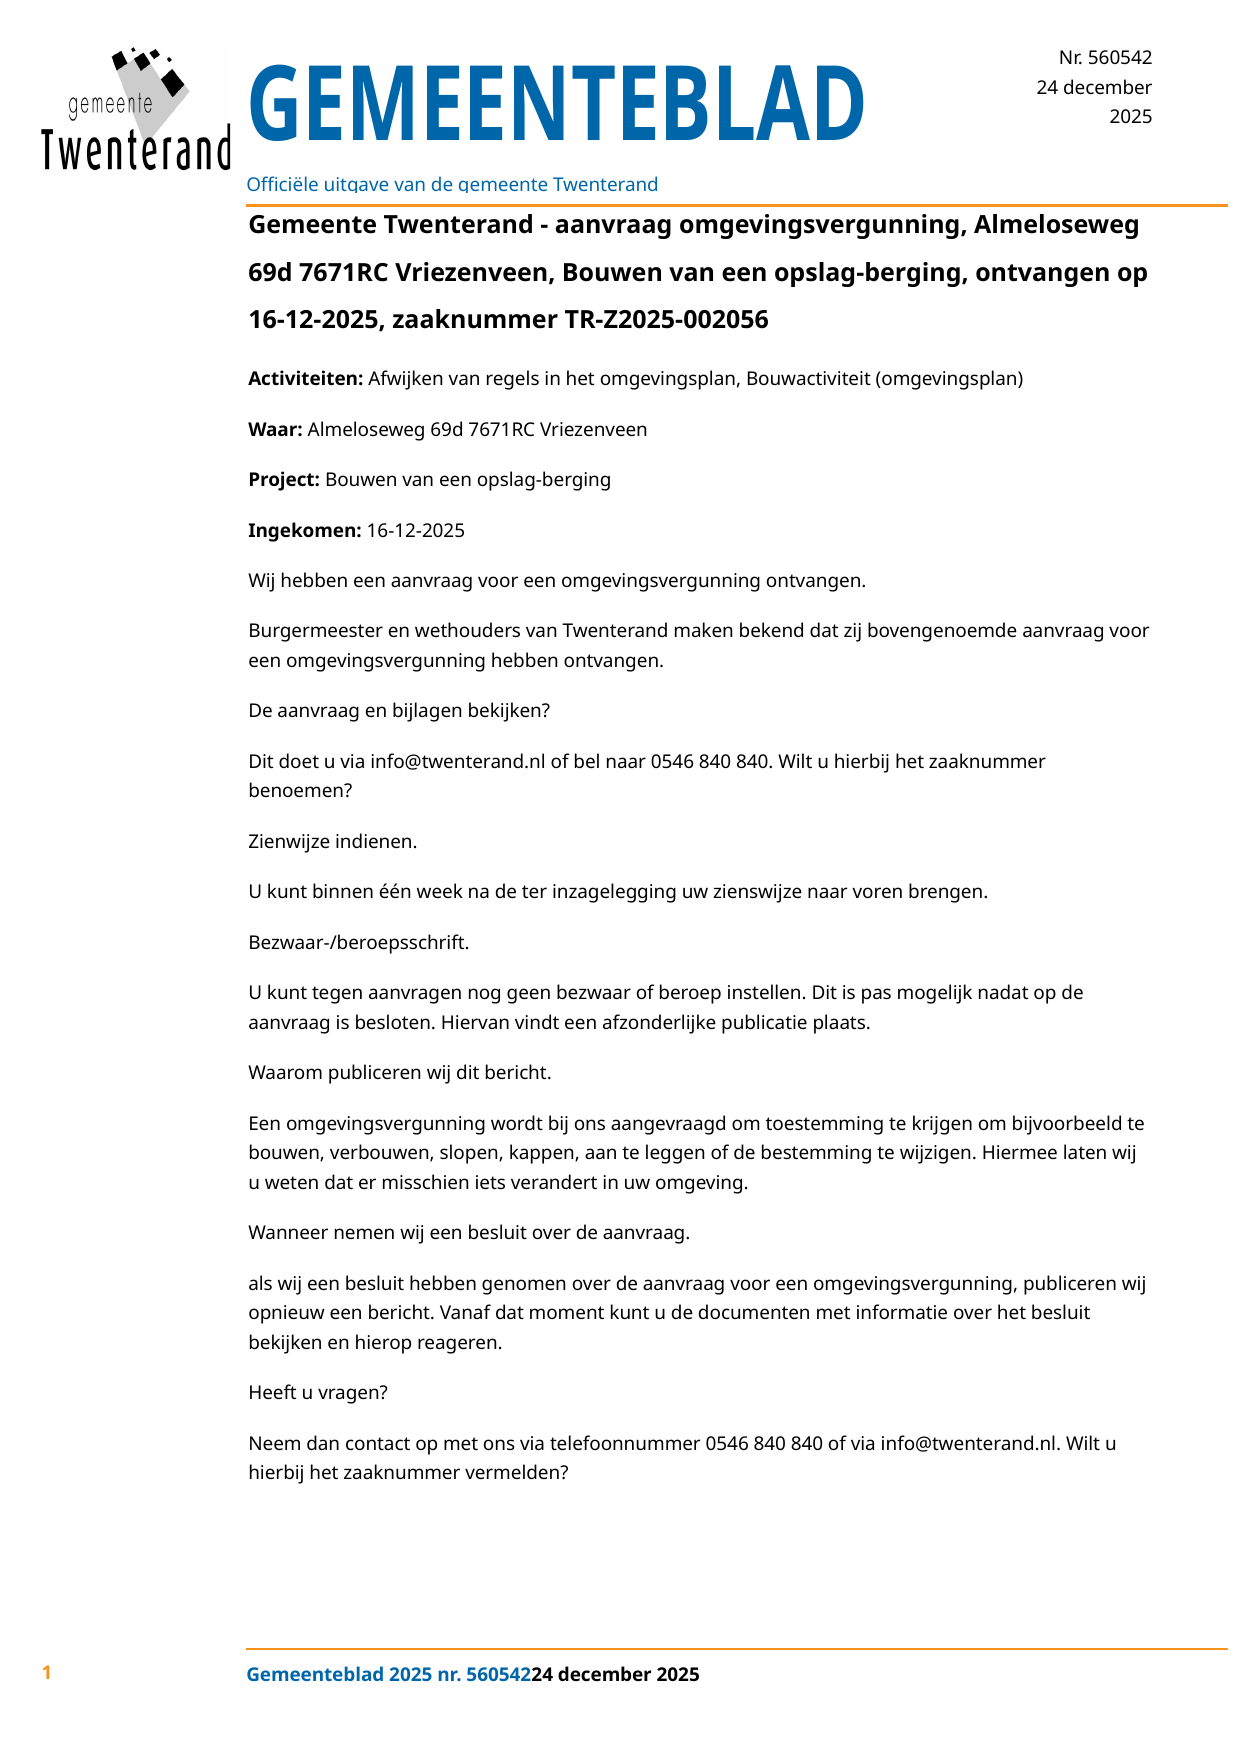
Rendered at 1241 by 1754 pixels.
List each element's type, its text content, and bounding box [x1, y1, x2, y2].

picture [41, 47, 231, 172]
text Zienwijze indienen. [248, 828, 1152, 854]
text Een omgevingsvergunning wordt bij ons aangevraagd om toestemming te krijgen om bijvoorbeeld te bouwen, verbouwen, slopen, kappen, aan te leggen of de bestemming te wijzigen. Hiermee laten wij u weten dat er misschien iets verandert in uw omgeving. [248, 1110, 1152, 1194]
text Wij hebben een aanvraag voor een omgevingsvergunning ontvangen. [248, 567, 1152, 593]
text Bezwaar-/beroepsschrift. [248, 929, 1152, 954]
text Activiteiten: Afwijken van regels in het omgevingsplan, Bouwactiviteit (omgevingsplan) [248, 366, 1152, 391]
text Gemeente Twenterand - aanvraag omgevingsvergunning, Almeloseweg 69d 7671RC Vriezenveen, Bouwen van een opslag-berging, ontvangen op 16-12-2025, zaaknummer TR-Z2025-002056 [248, 207, 1152, 336]
text Waarom publiceren wij dit bericht. [248, 1059, 1152, 1085]
text Ingekomen: 16-12-2025 [248, 517, 1152, 542]
text Burgermeester en wethouders van Twenterand maken bekend dat zij bovengenoemde aanvraag voor een omgevingsvergunning hebben ontvangen. [248, 618, 1152, 673]
text Neem dan contact op met ons via telefoonnummer 0546 840 840 of via info@twenterand.nl. Wilt u hierbij het zaaknummer vermelden? [248, 1430, 1152, 1485]
text U kunt binnen één week na de ter inzagelegging uw zienswijze naar voren brengen. [248, 878, 1152, 904]
text U kunt tegen aanvragen nog geen bezwaar of beroep instellen. Dit is pas mogelijk nadat op de aanvraag is besloten. Hiervan vindt een afzonderlijke publicatie plaats. [248, 979, 1152, 1034]
text als wij een besluit hebben genomen over de aanvraag voor een omgevingsvergunning, publiceren wij opnieuw een bericht. Vanaf dat moment kunt u de documenten met informatie over het besluit bekijken en hierop reageren. [248, 1270, 1152, 1354]
text De aanvraag en bijlagen bekijken? [248, 698, 1152, 723]
text Waar: Almeloseweg 69d 7671RC Vriezenveen [248, 416, 1152, 442]
text Dit doet u via info@twenterand.nl of bel naar 0546 840 840. Wilt u hierbij het zaaknummer benoemen? [248, 748, 1152, 803]
text Heeft u vragen? [248, 1379, 1152, 1405]
text Wanneer nemen wij een besluit over de aanvraag. [248, 1219, 1152, 1245]
text Project: Bouwen van een opslag-berging [248, 466, 1152, 492]
